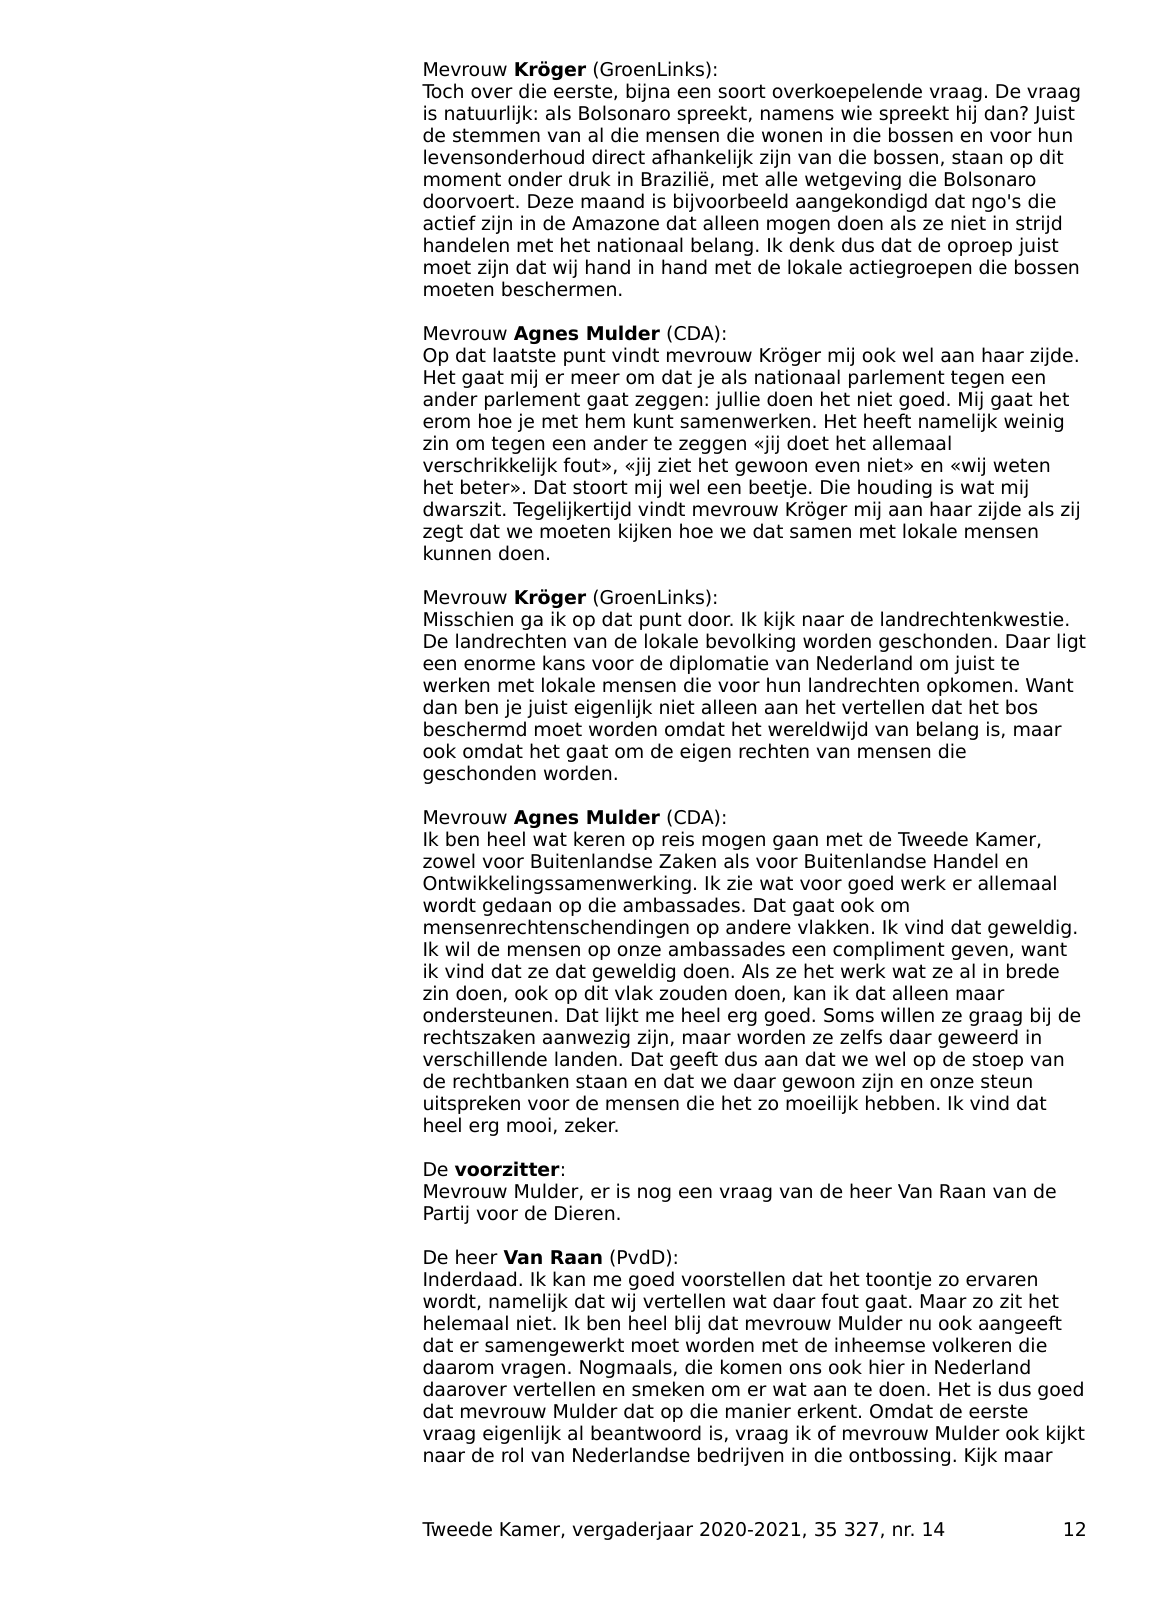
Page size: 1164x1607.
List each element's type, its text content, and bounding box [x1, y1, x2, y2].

text Toch over die eerste, bijna een soort overkoepelende vraag. De vraag is natuurlijk: als Bolsonaro spreekt, namens wie spreekt hij dan? Juist de stemmen van al die mensen die wonen in die bossen en voor hun levensonderhoud direct afhankelijk zijn van die bossen, staan op dit moment onder druk in Brazilië, met alle wetgeving die Bolsonaro doorvoert. Deze maand is bijvoorbeeld aangekondigd dat ngo's die actief zijn in de Amazone dat alleen mogen doen als ze niet in strijd handelen met het nationaal belang. Ik denk dus dat de oproep juist moet zijn dat wij hand in hand met de lokale actiegroepen die bossen moeten beschermen. [422, 81, 1087, 301]
text Mevrouw Agnes Mulder (CDA): [422, 323, 1087, 345]
text Mevrouw Kröger (GroenLinks): [422, 587, 1087, 609]
text Mevrouw Mulder, er is nog een vraag van de heer Van Raan van de Partij voor de Dieren. [422, 1181, 1087, 1225]
text Mevrouw Agnes Mulder (CDA): [422, 807, 1087, 829]
text Misschien ga ik op dat punt door. Ik kijk naar de landrechtenkwestie. De landrechten van de lokale bevolking worden geschonden. Daar ligt een enorme kans voor de diplomatie van Nederland om juist te werken met lokale mensen die voor hun landrechten opkomen. Want dan ben je juist eigenlijk niet alleen aan het vertellen dat het bos beschermd moet worden omdat het wereldwijd van belang is, maar ook omdat het gaat om de eigen rechten van mensen die geschonden worden. [422, 609, 1087, 785]
text De heer Van Raan (PvdD): [422, 1247, 1087, 1269]
text Ik ben heel wat keren op reis mogen gaan met de Tweede Kamer, zowel voor Buitenlandse Zaken als voor Buitenlandse Handel en Ontwikkelingssamenwerking. Ik zie wat voor goed werk er allemaal wordt gedaan op die ambassades. Dat gaat ook om mensenrechtenschendingen op andere vlakken. Ik vind dat geweldig. Ik wil de mensen op onze ambassades een compliment geven, want ik vind dat ze dat geweldig doen. Als ze het werk wat ze al in brede zin doen, ook op dit vlak zouden doen, kan ik dat alleen maar ondersteunen. Dat lijkt me heel erg goed. Soms willen ze graag bij de rechtszaken aanwezig zijn, maar worden ze zelfs daar geweerd in verschillende landen. Dat geeft dus aan dat we wel op de stoep van de rechtbanken staan en dat we daar gewoon zijn en onze steun uitspreken voor de mensen die het zo moeilijk hebben. Ik vind dat heel erg mooi, zeker. [422, 829, 1087, 1137]
text Mevrouw Kröger (GroenLinks): [422, 59, 1087, 81]
text Op dat laatste punt vindt mevrouw Kröger mij ook wel aan haar zijde. Het gaat mij er meer om dat je als nationaal parlement tegen een ander parlement gaat zeggen: jullie doen het niet goed. Mij gaat het erom hoe je met hem kunt samenwerken. Het heeft namelijk weinig zin om tegen een ander te zeggen «jij doet het allemaal verschrikkelijk fout», «jij ziet het gewoon even niet» en «wij weten het beter». Dat stoort mij wel een beetje. Die houding is wat mij dwarszit. Tegelijkertijd vindt mevrouw Kröger mij aan haar zijde als zij zegt dat we moeten kijken hoe we dat samen met lokale mensen kunnen doen. [422, 345, 1087, 565]
text De voorzitter: [422, 1159, 1087, 1181]
text Inderdaad. Ik kan me goed voorstellen dat het toontje zo ervaren wordt, namelijk dat wij vertellen wat daar fout gaat. Maar zo zit het helemaal niet. Ik ben heel blij dat mevrouw Mulder nu ook aangeeft dat er samengewerkt moet worden met de inheemse volkeren die daarom vragen. Nogmaals, die komen ons ook hier in Nederland daarover vertellen en smeken om er wat aan te doen. Het is dus goed dat mevrouw Mulder dat op die manier erkent. Omdat de eerste vraag eigenlijk al beantwoord is, vraag ik of mevrouw Mulder ook kijkt naar de rol van Nederlandse bedrijven in die ontbossing. Kijk maar [422, 1269, 1087, 1467]
